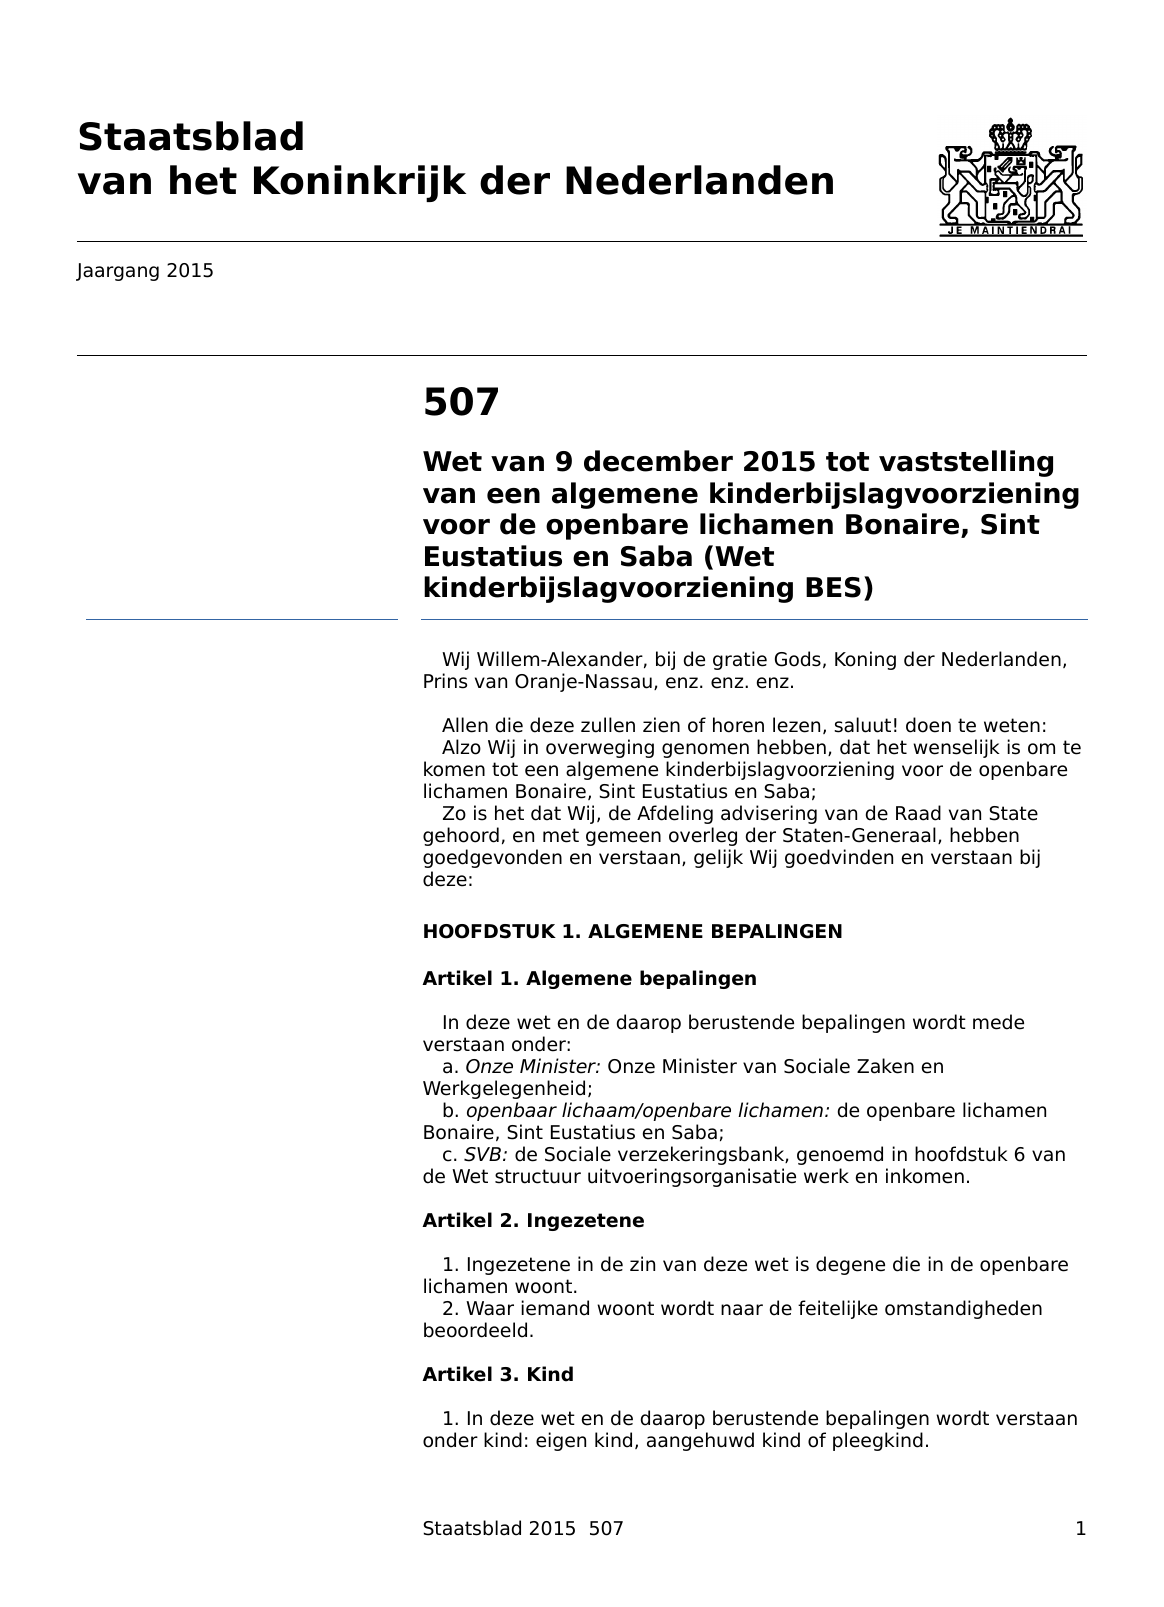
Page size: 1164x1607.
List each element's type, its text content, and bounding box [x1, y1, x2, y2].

table_header Staatsblad van het Koninkrijk der Nederlanden [77, 100, 886, 241]
subtitle Artikel 3. Kind [422, 1364, 1087, 1386]
text c. SVB: de Sociale verzekeringsbank, genoemd in hoofdstuk 6 van de Wet structuur uitvoeringsorganisatie werk en inkomen. [422, 1144, 1087, 1188]
subtitle 507 [422, 381, 1087, 424]
subtitle Artikel 1. Algemene bepalingen [422, 968, 1087, 990]
text b. openbaar lichaam/openbare lichamen: de openbare lichamen Bonaire, Sint Eustatius en Saba; [422, 1100, 1087, 1144]
text In deze wet en de daarop berustende bepalingen wordt mede verstaan onder: [422, 1012, 1087, 1056]
text Zo is het dat Wij, de Afdeling advisering van de Raad van State gehoord, en met gemeen overleg der Staten-Generaal, hebben goedgevonden en verstaan, gelijk Wij goedvinden en verstaan bij deze: [422, 803, 1087, 891]
text 1. In deze wet en de daarop berustende bepalingen wordt verstaan onder kind: eigen kind, aangehuwd kind of pleegkind. [422, 1408, 1087, 1452]
text 2. Waar iemand woont wordt naar de feitelijke omstandigheden beoordeeld. [422, 1298, 1087, 1342]
subtitle Artikel 2. Ingezetene [422, 1210, 1087, 1232]
text Alzo Wij in overweging genomen hebben, dat het wenselijk is om te komen tot een algemene kinderbijslagvoorziening voor de openbare lichamen Bonaire, Sint Eustatius en Saba; [422, 737, 1087, 803]
table_header [886, 100, 1087, 241]
subtitle HOOFDSTUK 1. ALGEMENE BEPALINGEN [422, 921, 1087, 943]
text a. Onze Minister: Onze Minister van Sociale Zaken en Werkgelegenheid; [422, 1056, 1087, 1100]
text Wet van 9 december 2015 tot vaststelling van een algemene kinderbijslagvoorziening voor de openbare lichamen Bonaire, Sint Eustatius en Saba (Wet kinderbijslagvoorziening BES) [422, 447, 1087, 604]
table_cell Jaargang 2015 [77, 242, 1087, 355]
text Allen die deze zullen zien of horen lezen, saluut! doen te weten: [422, 715, 1087, 737]
text Wij Willem-Alexander, bij de gratie Gods, Koning der Nederlanden, Prins van Oranje-Nassau, enz. enz. enz. [422, 649, 1087, 693]
picture [936, 115, 1087, 240]
text 1. Ingezetene in de zin van deze wet is degene die in de openbare lichamen woont. [422, 1254, 1087, 1298]
